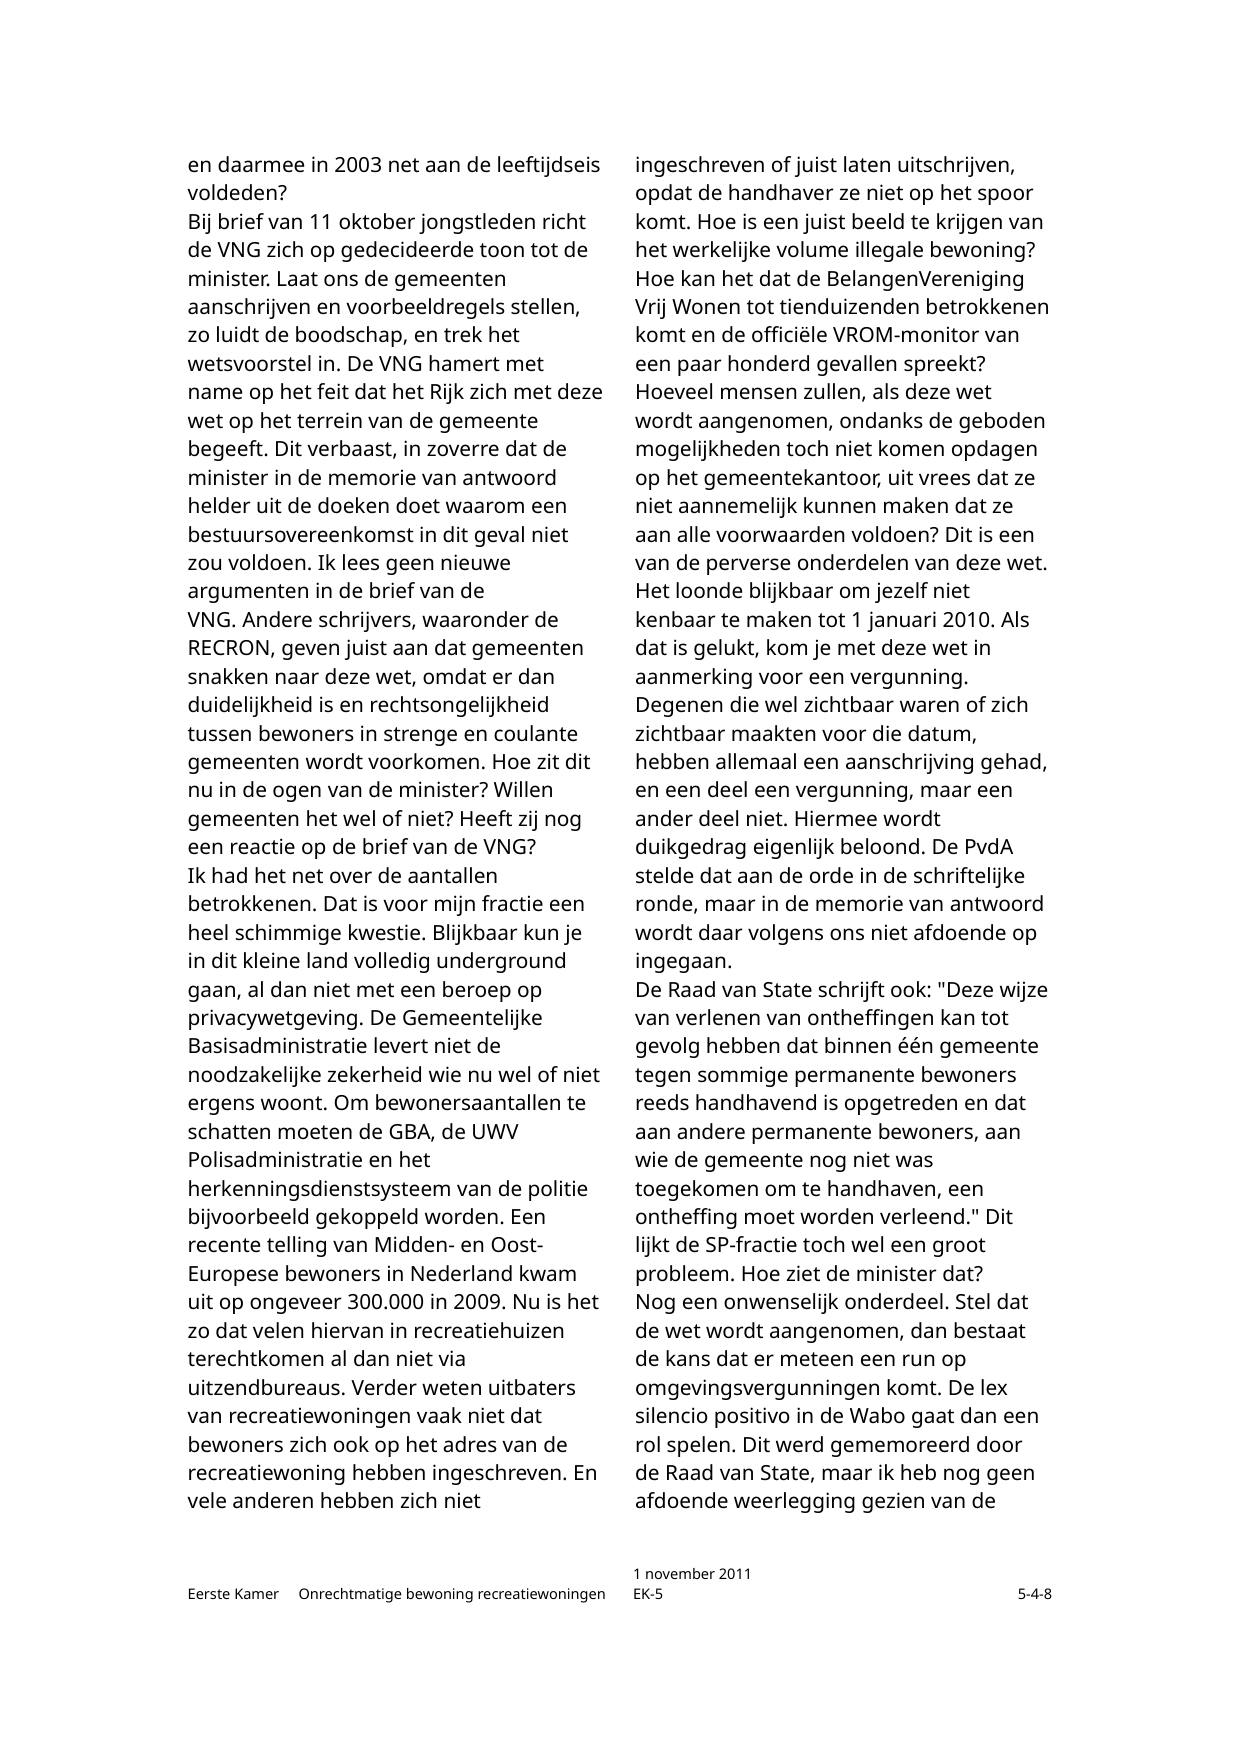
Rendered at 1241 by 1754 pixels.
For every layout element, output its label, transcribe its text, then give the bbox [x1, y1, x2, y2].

text Bij brief van 11 oktober jongstleden richt de VNG zich op gedecideerde toon tot de minister. Laat ons de gemeenten aanschrijven en voorbeeldregels stellen, zo luidt de boodschap, en trek het wetsvoorstel in. De VNG hamert met name op het feit dat het Rijk zich met deze wet op het terrein van de gemeente begeeft. Dit verbaast, in zoverre dat de minister in de memorie van antwoord helder uit de doeken doet waarom een bestuursovereenkomst in dit geval niet zou voldoen. Ik lees geen nieuwe argumenten in de brief van de VNG. Andere schrijvers, waaronder de RECRON, geven juist aan dat gemeenten snakken naar deze wet, omdat er dan duidelijkheid is en rechtsongelijkheid tussen bewoners in strenge en coulante gemeenten wordt voorkomen. Hoe zit dit nu in de ogen van de minister? Willen gemeenten het wel of niet? Heeft zij nog een reactie op de brief van de VNG? [187, 207, 605, 861]
text De Raad van State schrijft ook: "Deze wijze van verlenen van ontheffingen kan tot gevolg hebben dat binnen één gemeente tegen sommige permanente bewoners reeds handhavend is opgetreden en dat aan andere permanente bewoners, aan wie de gemeente nog niet was toegekomen om te handhaven, een ontheffing moet worden verleend." Dit lijkt de SP-fractie toch wel een groot probleem. Hoe ziet de minister dat? [635, 975, 1053, 1287]
text Nog een onwenselijk onderdeel. Stel dat de wet wordt aangenomen, dan bestaat de kans dat er meteen een run op omgevingsvergunningen komt. De lex silencio positivo in de Wabo gaat dan een rol spelen. Dit werd gememoreerd door de Raad van State, maar ik heb nog geen afdoende weerlegging gezien van de [635, 1287, 1053, 1515]
text Ik had het net over de aantallen betrokkenen. Dat is voor mijn fractie een heel schimmige kwestie. Blijkbaar kun je in dit kleine land volledig underground gaan, al dan niet met een beroep op privacywetgeving. De Gemeentelijke Basisadministratie levert niet de noodzakelijke zekerheid wie nu wel of niet ergens woont. Om bewonersaantallen te schatten moeten de GBA, de UWV Polisadministratie en het herkenningsdienstsysteem van de politie bijvoorbeeld gekoppeld worden. Een recente telling van Midden- en Oost-Europese bewoners in Nederland kwam uit op ongeveer 300.000 in 2009. Nu is het zo dat velen hiervan in recreatiehuizen terechtkomen al dan niet via uitzendbureaus. Verder weten uitbaters van recreatiewoningen vaak niet dat bewoners zich ook op het adres van de recreatiewoning hebben ingeschreven. En vele anderen hebben zich niet [187, 861, 605, 1515]
text ingeschreven of juist laten uitschrijven, opdat de handhaver ze niet op het spoor komt. Hoe is een juist beeld te krijgen van het werkelijke volume illegale bewoning? Hoe kan het dat de BelangenVereniging Vrij Wonen tot tienduizenden betrokkenen komt en de officiële VROM-monitor van een paar honderd gevallen spreekt? [635, 150, 1053, 377]
text Hoeveel mensen zullen, als deze wet wordt aangenomen, ondanks de geboden mogelijkheden toch niet komen opdagen op het gemeentekantoor, uit vrees dat ze niet aannemelijk kunnen maken dat ze aan alle voorwaarden voldoen? Dit is een van de perverse onderdelen van deze wet. Het loonde blijkbaar om jezelf niet kenbaar te maken tot 1 januari 2010. Als dat is gelukt, kom je met deze wet in aanmerking voor een vergunning. Degenen die wel zichtbaar waren of zich zichtbaar maakten voor die datum, hebben allemaal een aanschrijving gehad, en een deel een vergunning, maar een ander deel niet. Hiermee wordt duikgedrag eigenlijk beloond. De PvdA stelde dat aan de orde in de schriftelijke ronde, maar in de memorie van antwoord wordt daar volgens ons niet afdoende op ingegaan. [635, 377, 1053, 975]
text en daarmee in 2003 net aan de leeftijdseis voldeden? [187, 150, 605, 207]
